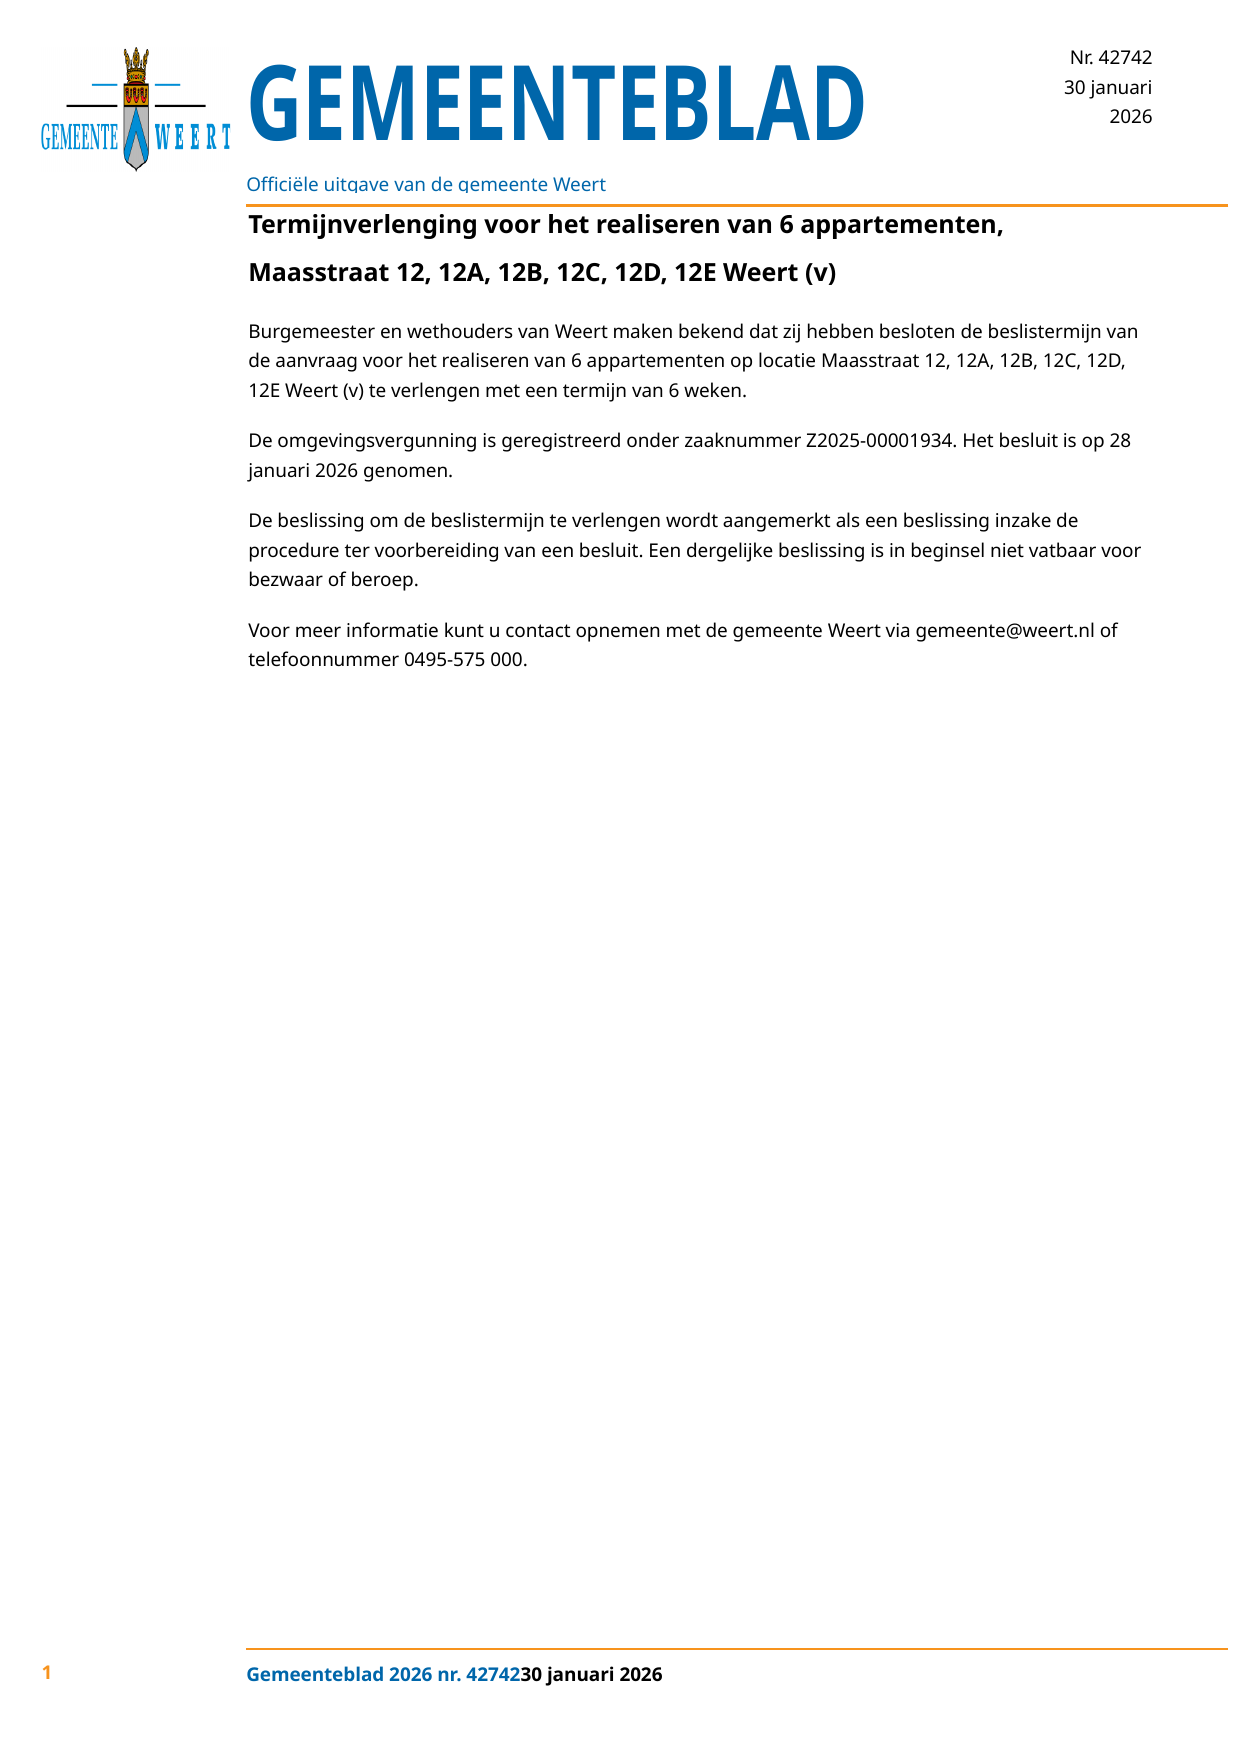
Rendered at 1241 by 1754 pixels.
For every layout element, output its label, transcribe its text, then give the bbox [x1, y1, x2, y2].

text De beslissing om de beslistermijn te verlengen wordt aangemerkt als een beslissing inzake de procedure ter voorbereiding van een besluit. Een dergelijke beslissing is in beginsel niet vatbaar voor bezwaar of beroep. [248, 507, 1152, 592]
text Termijnverlenging voor het realiseren van 6 appartementen, Maasstraat 12, 12A, 12B, 12C, 12D, 12E Weert (v) [248, 207, 1152, 288]
text Burgemeester en wethouders van Weert maken bekend dat zij hebben besloten de beslistermijn van de aanvraag voor het realiseren van 6 appartementen op locatie Maasstraat 12, 12A, 12B, 12C, 12D, 12E Weert (v) te verlengen met een termijn van 6 weken. [248, 318, 1152, 403]
text De omgevingsvergunning is geregistreerd onder zaaknummer Z2025-00001934. Het besluit is op 28 januari 2026 genomen. [248, 427, 1152, 483]
text Voor meer informatie kunt u contact opnemen met de gemeente Weert via gemeente@weert.nl of telefoonnummer 0495-575 000. [248, 617, 1152, 672]
picture [41, 47, 231, 172]
